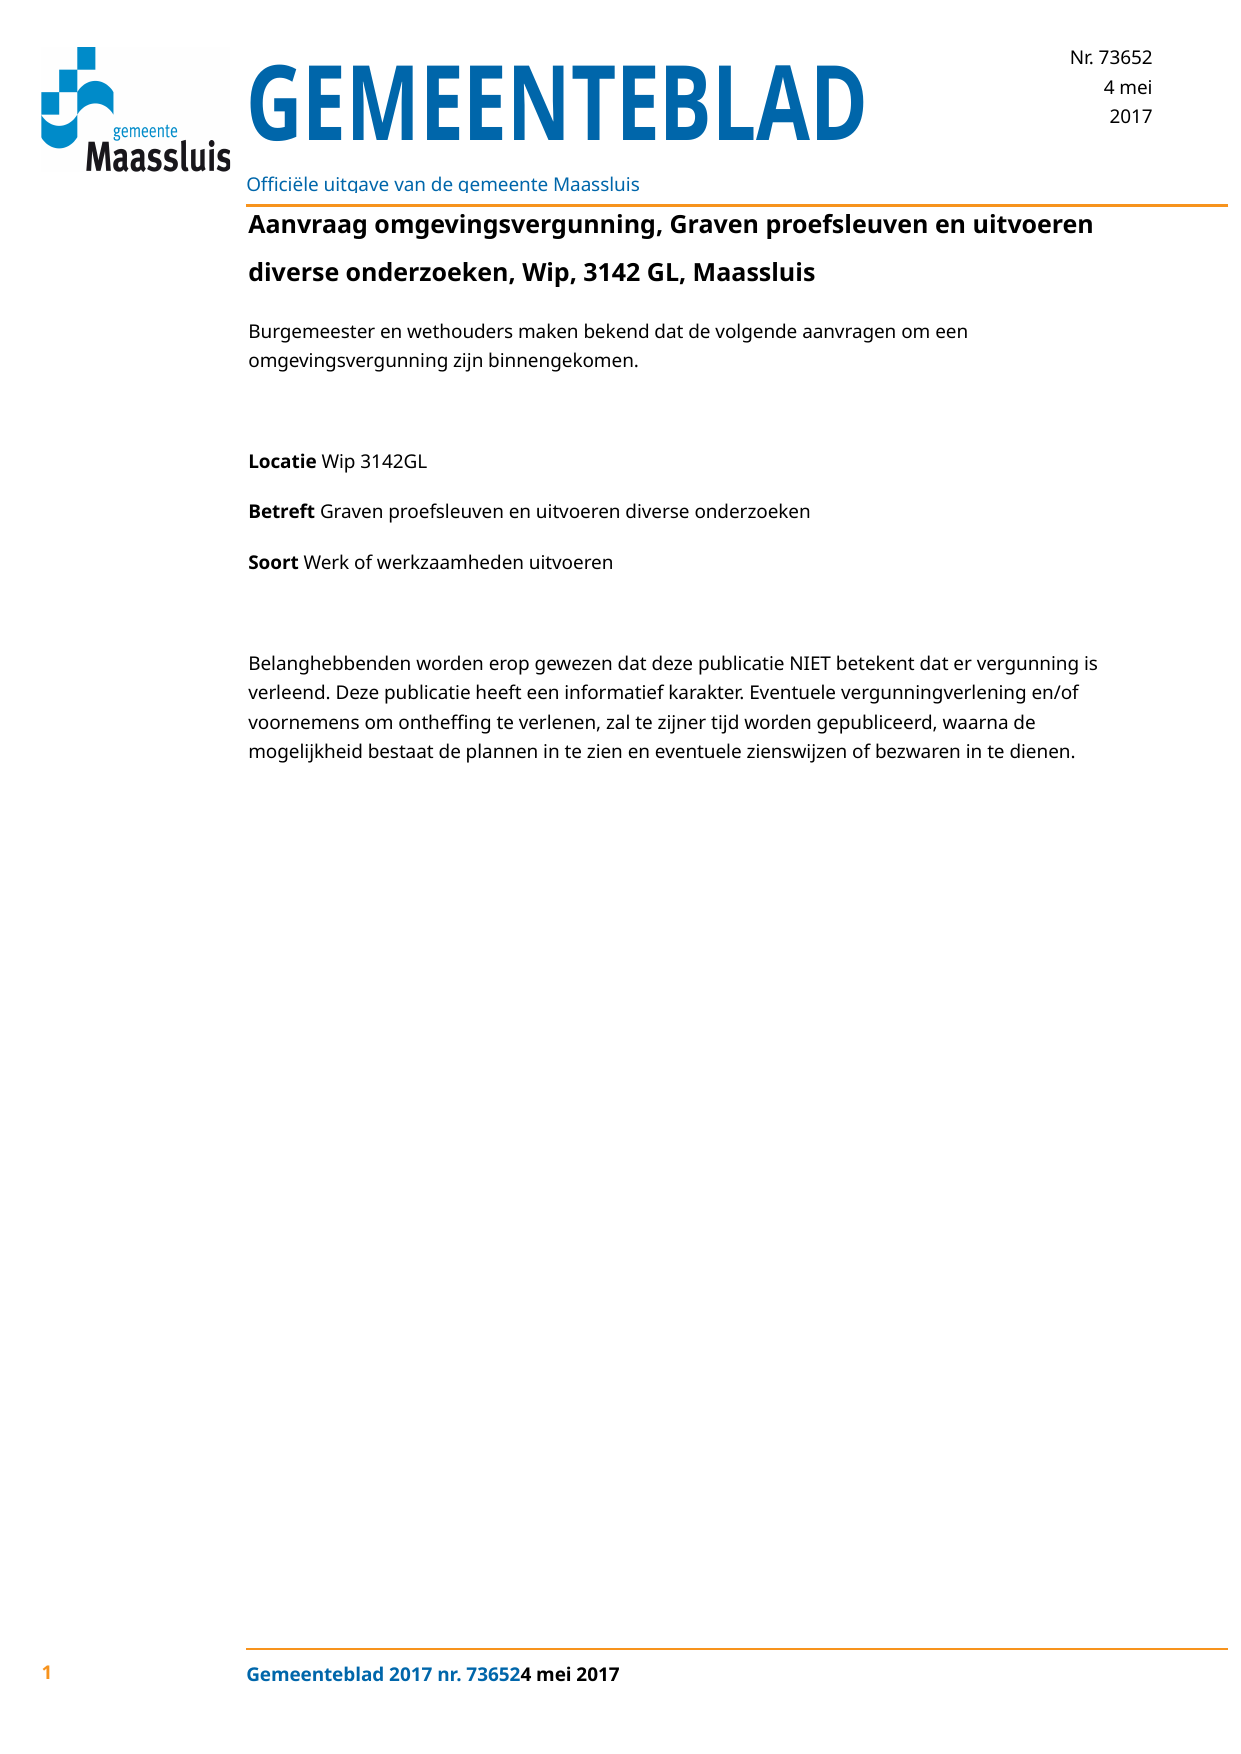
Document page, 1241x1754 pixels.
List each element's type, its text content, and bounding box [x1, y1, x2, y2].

text Locatie Wip 3142GL [248, 448, 1152, 474]
text Betreft Graven proefsleuven en uitvoeren diverse onderzoeken [248, 499, 1152, 524]
text Belanghebbenden worden erop gewezen dat deze publicatie NIET betekent dat er vergunning is verleend. Deze publicatie heeft een informatief karakter. Eventuele vergunningverlening en/of voornemens om ontheffing te verlenen, zal te zijner tijd worden gepubliceerd, waarna de mogelijkheid bestaat de plannen in te zien en eventuele zienswijzen of bezwaren in te dienen. [248, 650, 1152, 764]
text Aanvraag omgevingsvergunning, Graven proefsleuven en uitvoeren diverse onderzoeken, Wip, 3142 GL, Maassluis [248, 207, 1152, 288]
text Burgemeester en wethouders maken bekend dat de volgende aanvragen om een omgevingsvergunning zijn binnengekomen. [248, 318, 1152, 373]
picture [41, 47, 231, 172]
picture [41, 47, 77, 92]
text Soort Werk of werkzaamheden uitvoeren [248, 549, 1152, 575]
